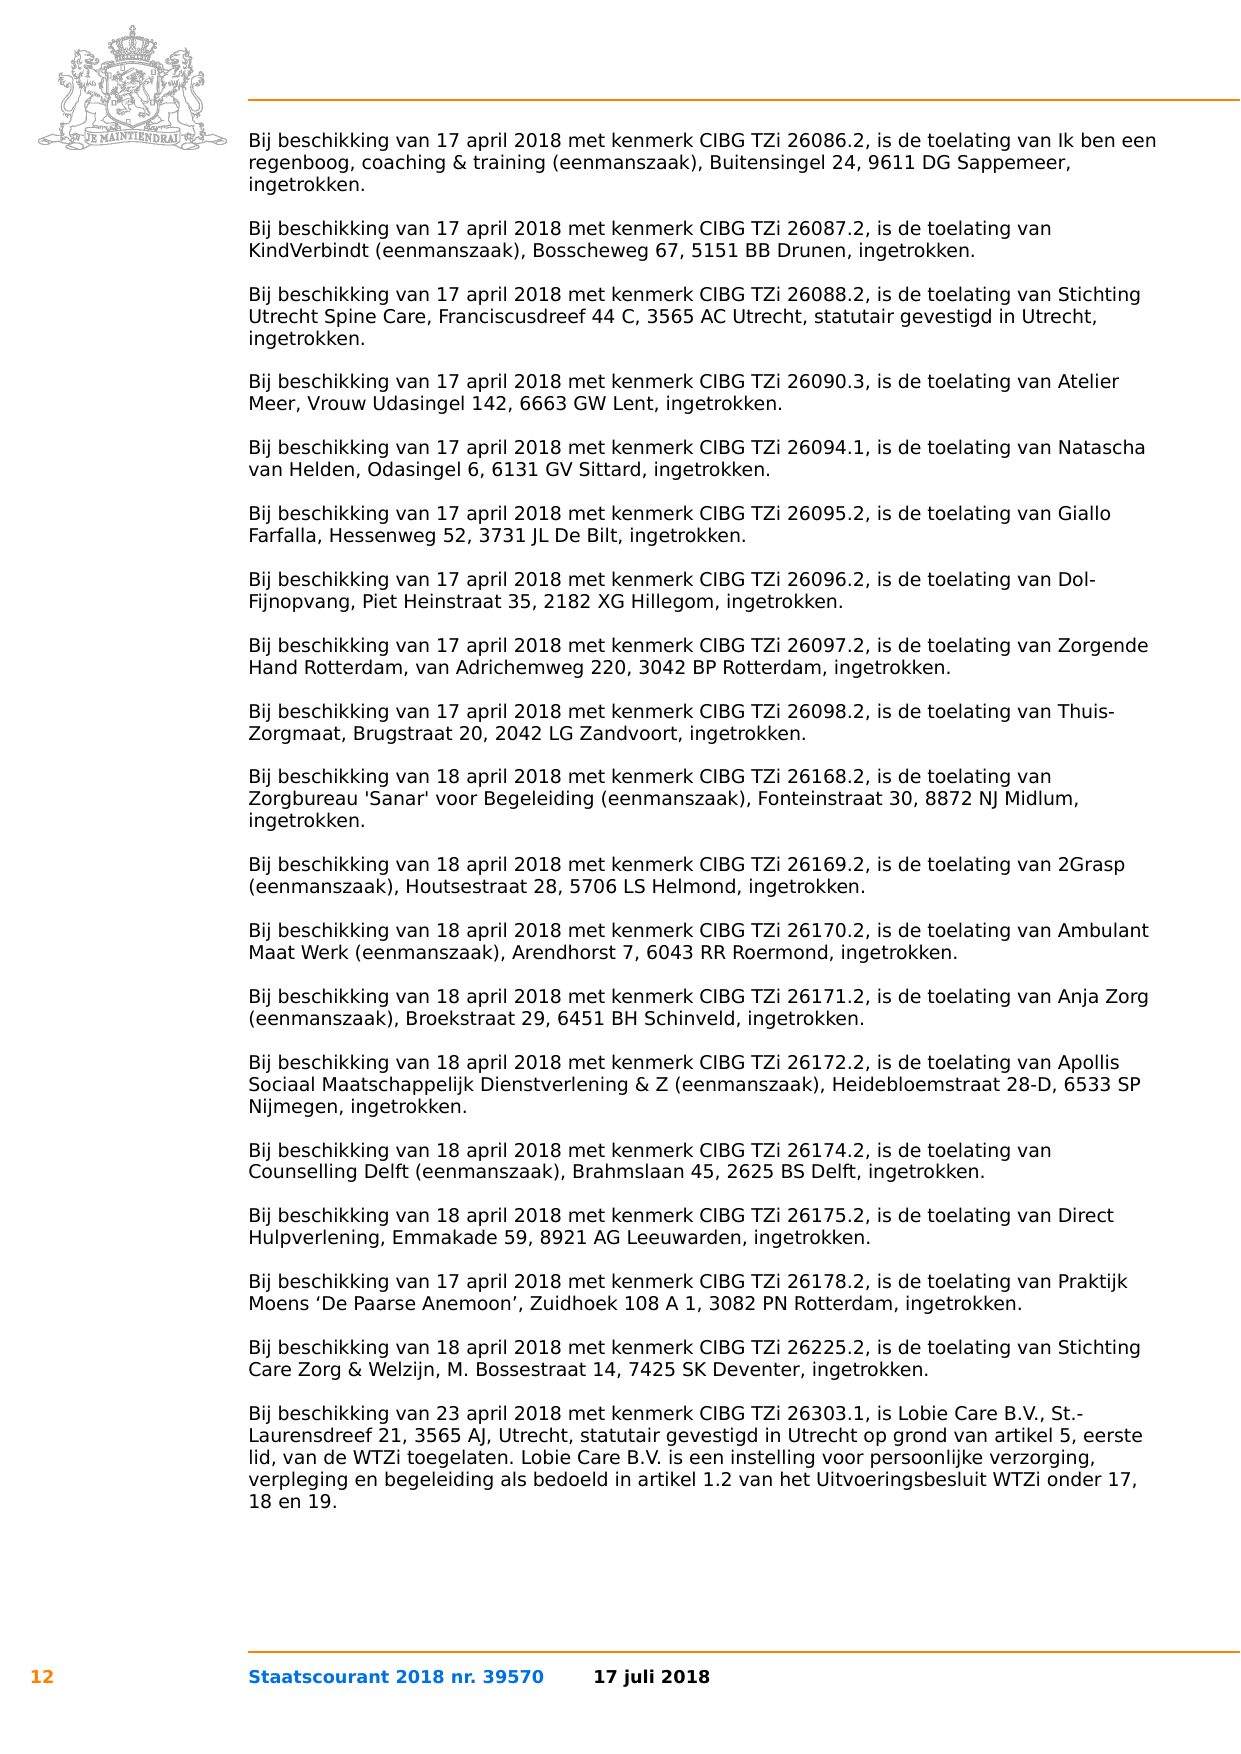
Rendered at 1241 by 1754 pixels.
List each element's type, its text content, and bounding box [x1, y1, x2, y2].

text Bij beschikking van 17 april 2018 met kenmerk CIBG TZi 26095.2, is de toelating van Giallo Farfalla, Hessenweg 52, 3731 JL De Bilt, ingetrokken. [248, 503, 1163, 547]
picture [38, 25, 227, 150]
text Bij beschikking van 17 april 2018 met kenmerk CIBG TZi 26178.2, is de toelating van Praktijk Moens ‘De Paarse Anemoon’, Zuidhoek 108 A 1, 3082 PN Rotterdam, ingetrokken. [248, 1271, 1163, 1315]
text Bij beschikking van 17 april 2018 met kenmerk CIBG TZi 26094.1, is de toelating van Natascha van Helden, Odasingel 6, 6131 GV Sittard, ingetrokken. [248, 437, 1163, 481]
text Bij beschikking van 17 april 2018 met kenmerk CIBG TZi 26087.2, is de toelating van KindVerbindt (eenmanszaak), Bosscheweg 67, 5151 BB Drunen, ingetrokken. [248, 218, 1163, 262]
text Bij beschikking van 17 april 2018 met kenmerk CIBG TZi 26086.2, is de toelating van Ik ben een regenboog, coaching & training (eenmanszaak), Buitensingel 24, 9611 DG Sappemeer, ingetrokken. [248, 130, 1163, 196]
text Bij beschikking van 17 april 2018 met kenmerk CIBG TZi 26098.2, is de toelating van Thuis-Zorgmaat, Brugstraat 20, 2042 LG Zandvoort, ingetrokken. [248, 701, 1163, 744]
text Bij beschikking van 17 april 2018 met kenmerk CIBG TZi 26096.2, is de toelating van Dol-Fijnopvang, Piet Heinstraat 35, 2182 XG Hillegom, ingetrokken. [248, 569, 1163, 613]
text Bij beschikking van 23 april 2018 met kenmerk CIBG TZi 26303.1, is Lobie Care B.V., St.-Laurensdreef 21, 3565 AJ, Utrecht, statutair gevestigd in Utrecht op grond van artikel 5, eerste lid, van de WTZi toegelaten. Lobie Care B.V. is een instelling voor persoonlijke verzorging, verpleging en begeleiding als bedoeld in artikel 1.2 van het Uitvoeringsbesluit WTZi onder 17, 18 en 19. [248, 1403, 1163, 1513]
text Bij beschikking van 18 april 2018 met kenmerk CIBG TZi 26225.2, is de toelating van Stichting Care Zorg & Welzijn, M. Bossestraat 14, 7425 SK Deventer, ingetrokken. [248, 1337, 1163, 1381]
text Bij beschikking van 18 april 2018 met kenmerk CIBG TZi 26168.2, is de toelating van Zorgbureau 'Sanar' voor Begeleiding (eenmanszaak), Fonteinstraat 30, 8872 NJ Midlum, ingetrokken. [248, 766, 1163, 832]
text Bij beschikking van 18 april 2018 met kenmerk CIBG TZi 26175.2, is de toelating van Direct Hulpverlening, Emmakade 59, 8921 AG Leeuwarden, ingetrokken. [248, 1205, 1163, 1249]
text Bij beschikking van 17 april 2018 met kenmerk CIBG TZi 26090.3, is de toelating van Atelier Meer, Vrouw Udasingel 142, 6663 GW Lent, ingetrokken. [248, 371, 1163, 415]
text Bij beschikking van 17 april 2018 met kenmerk CIBG TZi 26088.2, is de toelating van Stichting Utrecht Spine Care, Franciscusdreef 44 C, 3565 AC Utrecht, statutair gevestigd in Utrecht, ingetrokken. [248, 283, 1163, 349]
text Bij beschikking van 18 april 2018 met kenmerk CIBG TZi 26169.2, is de toelating van 2Grasp (eenmanszaak), Houtsestraat 28, 5706 LS Helmond, ingetrokken. [248, 854, 1163, 898]
text Bij beschikking van 18 april 2018 met kenmerk CIBG TZi 26171.2, is de toelating van Anja Zorg (eenmanszaak), Broekstraat 29, 6451 BH Schinveld, ingetrokken. [248, 986, 1163, 1030]
text Bij beschikking van 17 april 2018 met kenmerk CIBG TZi 26097.2, is de toelating van Zorgende Hand Rotterdam, van Adrichemweg 220, 3042 BP Rotterdam, ingetrokken. [248, 635, 1163, 679]
text Bij beschikking van 18 april 2018 met kenmerk CIBG TZi 26170.2, is de toelating van Ambulant Maat Werk (eenmanszaak), Arendhorst 7, 6043 RR Roermond, ingetrokken. [248, 920, 1163, 964]
text Bij beschikking van 18 april 2018 met kenmerk CIBG TZi 26172.2, is de toelating van Apollis Sociaal Maatschappelijk Dienstverlening & Z (eenmanszaak), Heidebloemstraat 28-D, 6533 SP Nijmegen, ingetrokken. [248, 1052, 1163, 1118]
text Bij beschikking van 18 april 2018 met kenmerk CIBG TZi 26174.2, is de toelating van Counselling Delft (eenmanszaak), Brahmslaan 45, 2625 BS Delft, ingetrokken. [248, 1139, 1163, 1183]
